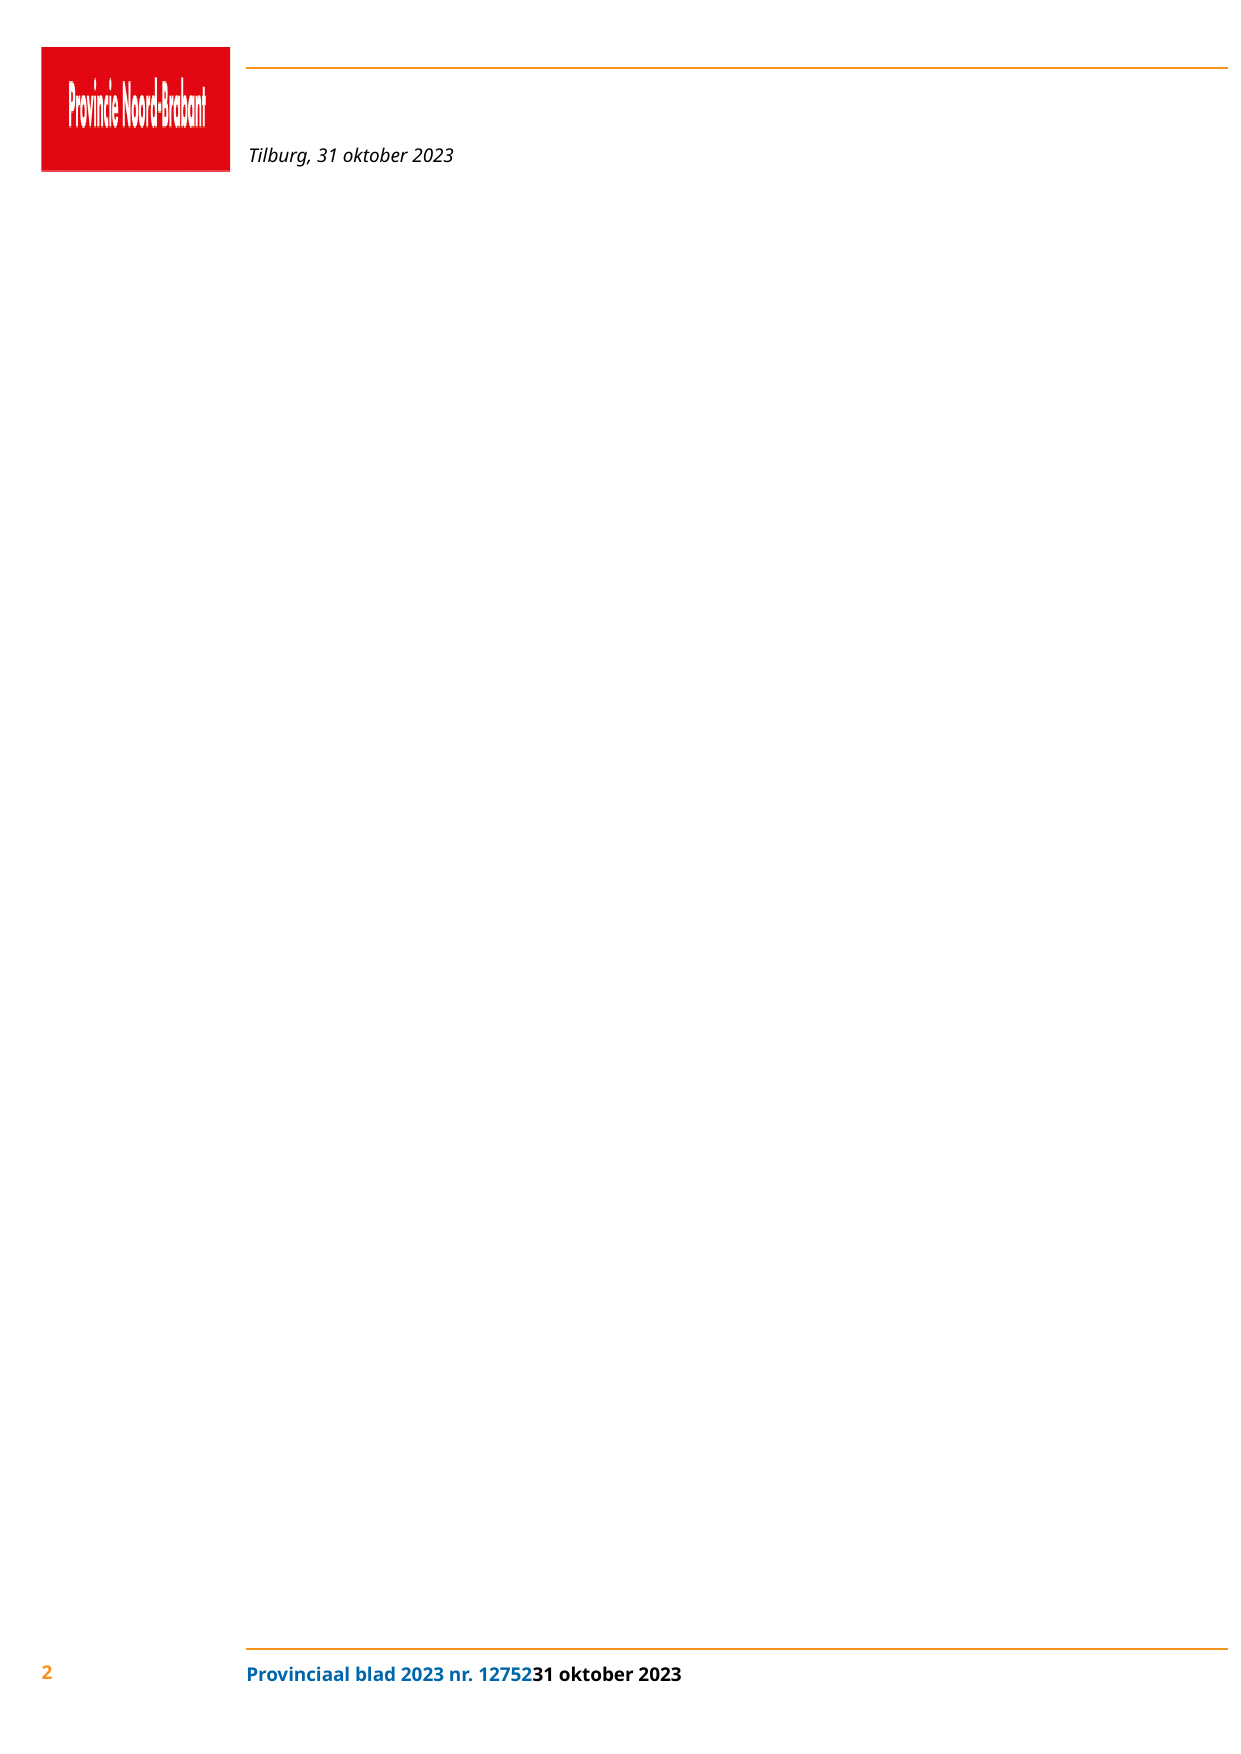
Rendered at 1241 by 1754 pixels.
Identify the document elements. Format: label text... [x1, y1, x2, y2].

picture [41, 47, 231, 172]
text Tilburg, 31 oktober 2023 [248, 143, 1152, 168]
